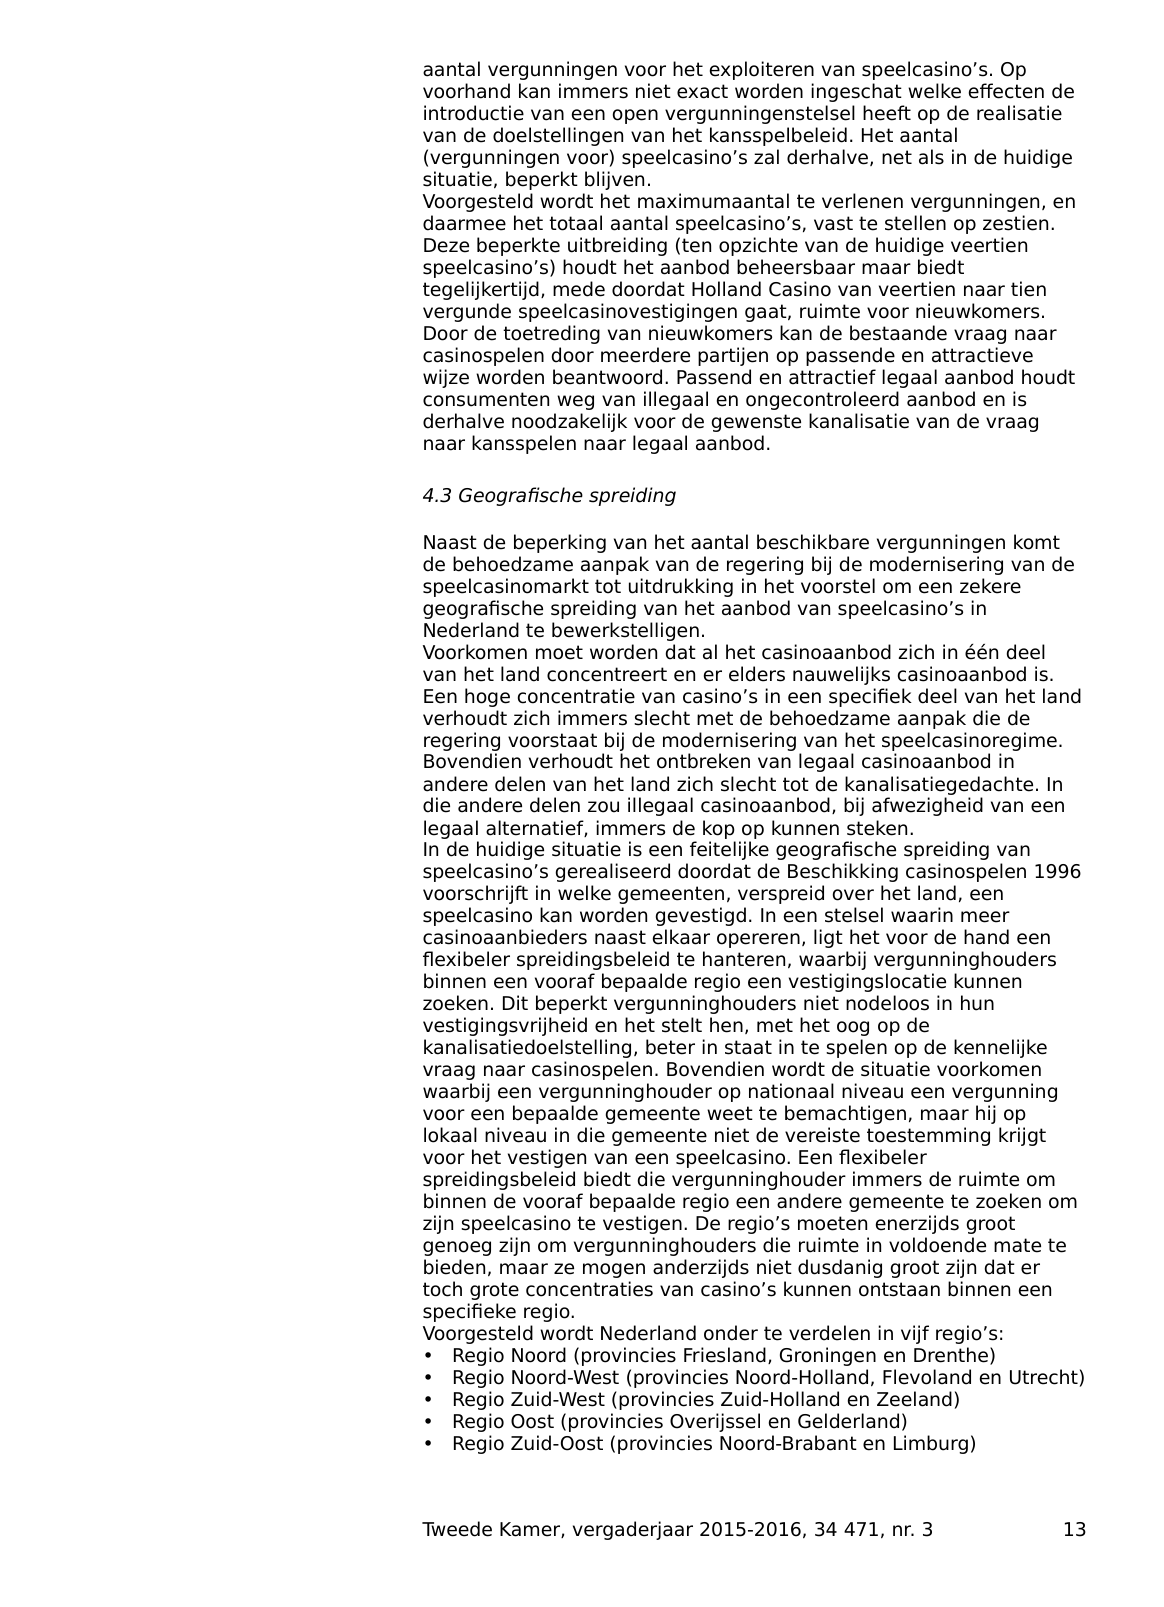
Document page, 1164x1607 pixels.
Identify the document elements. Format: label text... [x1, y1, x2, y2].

subtitle 4.3 Geografische spreiding [422, 485, 1087, 507]
text Naast de beperking van het aantal beschikbare vergunningen komt de behoedzame aanpak van de regering bij de modernisering van de speelcasinomarkt tot uitdrukking in het voorstel om een zekere geografische spreiding van het aanbod van speelcasino’s in Nederland te bewerkstelligen. [422, 532, 1087, 642]
text Voorgesteld wordt Nederland onder te verdelen in vijf regio’s: [422, 1323, 1087, 1345]
text • Regio Zuid-Oost (provincies Noord-Brabant en Limburg) [422, 1433, 1087, 1455]
text • Regio Noord-West (provincies Noord-Holland, Flevoland en Utrecht) [422, 1367, 1087, 1389]
text In de huidige situatie is een feitelijke geografische spreiding van speelcasino’s gerealiseerd doordat de Beschikking casinospelen 1996 voorschrijft in welke gemeenten, verspreid over het land, een speelcasino kan worden gevestigd. In een stelsel waarin meer casinoaanbieders naast elkaar opereren, ligt het voor de hand een flexibeler spreidingsbeleid te hanteren, waarbij vergunninghouders binnen een vooraf bepaalde regio een vestigingslocatie kunnen zoeken. Dit beperkt vergunninghouders niet nodeloos in hun vestigingsvrijheid en het stelt hen, met het oog op de kanalisatiedoelstelling, beter in staat in te spelen op de kennelijke vraag naar casinospelen. Bovendien wordt de situatie voorkomen waarbij een vergunninghouder op nationaal niveau een vergunning voor een bepaalde gemeente weet te bemachtigen, maar hij op lokaal niveau in die gemeente niet de vereiste toestemming krijgt voor het vestigen van een speelcasino. Een flexibeler spreidingsbeleid biedt die vergunninghouder immers de ruimte om binnen de vooraf bepaalde regio een andere gemeente te zoeken om zijn speelcasino te vestigen. De regio’s moeten enerzijds groot genoeg zijn om vergunninghouders die ruimte in voldoende mate te bieden, maar ze mogen anderzijds niet dusdanig groot zijn dat er toch grote concentraties van casino’s kunnen ontstaan binnen een specifieke regio. [422, 839, 1087, 1323]
text • Regio Oost (provincies Overijssel en Gelderland) [422, 1411, 1087, 1433]
text Voorkomen moet worden dat al het casinoaanbod zich in één deel van het land concentreert en er elders nauwelijks casinoaanbod is. Een hoge concentratie van casino’s in een specifiek deel van het land verhoudt zich immers slecht met de behoedzame aanpak die de regering voorstaat bij de modernisering van het speelcasinoregime. Bovendien verhoudt het ontbreken van legaal casinoaanbod in andere delen van het land zich slecht tot de kanalisatiegedachte. In die andere delen zou illegaal casinoaanbod, bij afwezigheid van een legaal alternatief, immers de kop op kunnen steken. [422, 642, 1087, 839]
text • Regio Noord (provincies Friesland, Groningen en Drenthe) [422, 1345, 1087, 1367]
text • Regio Zuid-West (provincies Zuid-Holland en Zeeland) [422, 1389, 1087, 1411]
text aantal vergunningen voor het exploiteren van speelcasino’s. Op voorhand kan immers niet exact worden ingeschat welke effecten de introductie van een open vergunningenstelsel heeft op de realisatie van de doelstellingen van het kansspelbeleid. Het aantal (vergunningen voor) speelcasino’s zal derhalve, net als in de huidige situatie, beperkt blijven. [422, 59, 1087, 191]
text Voorgesteld wordt het maximumaantal te verlenen vergunningen, en daarmee het totaal aantal speelcasino’s, vast te stellen op zestien. Deze beperkte uitbreiding (ten opzichte van de huidige veertien speelcasino’s) houdt het aanbod beheersbaar maar biedt tegelijkertijd, mede doordat Holland Casino van veertien naar tien vergunde speelcasinovestigingen gaat, ruimte voor nieuwkomers. Door de toetreding van nieuwkomers kan de bestaande vraag naar casinospelen door meerdere partijen op passende en attractieve wijze worden beantwoord. Passend en attractief legaal aanbod houdt consumenten weg van illegaal en ongecontroleerd aanbod en is derhalve noodzakelijk voor de gewenste kanalisatie van de vraag naar kansspelen naar legaal aanbod. [422, 191, 1087, 455]
